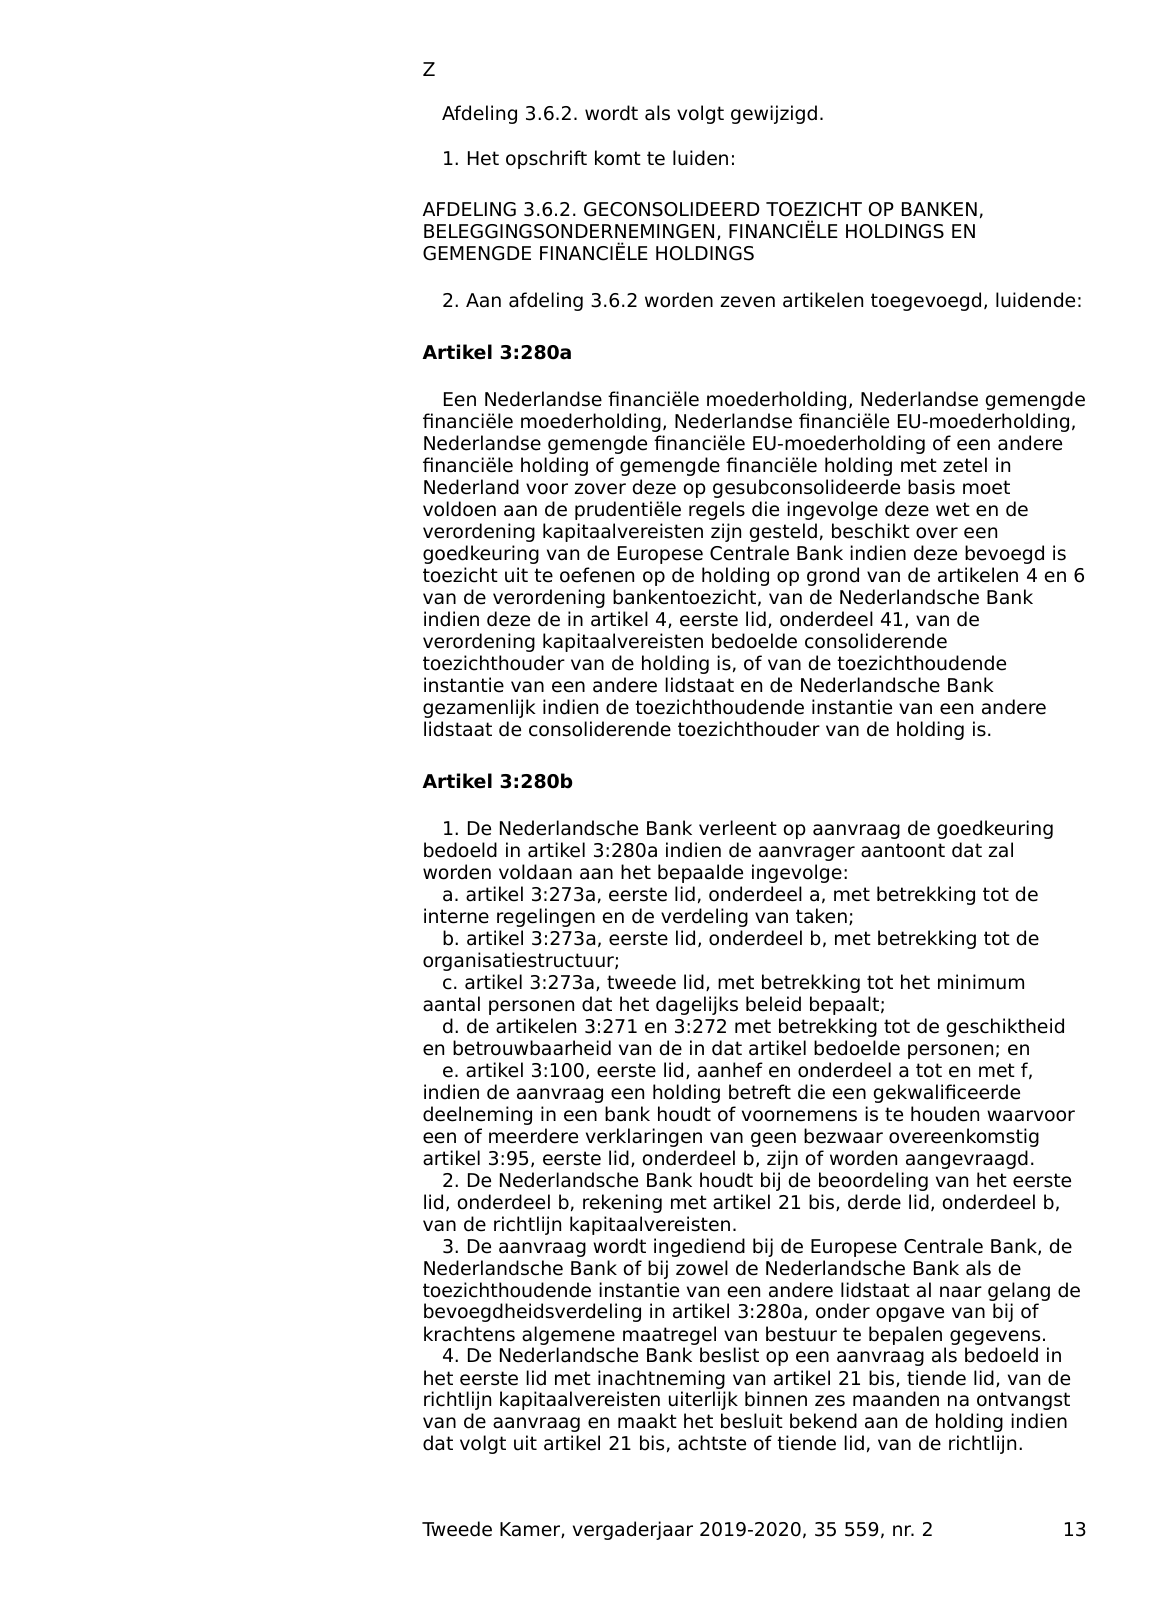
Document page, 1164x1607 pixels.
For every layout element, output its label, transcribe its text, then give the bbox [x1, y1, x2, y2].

subtitle Artikel 3:280a [422, 342, 1087, 364]
text 1. De Nederlandsche Bank verleent op aanvraag de goedkeuring bedoeld in artikel 3:280a indien de aanvrager aantoont dat zal worden voldaan aan het bepaalde ingevolge: [422, 818, 1087, 884]
text Afdeling 3.6.2. wordt als volgt gewijzigd. [422, 103, 1087, 125]
text e. artikel 3:100, eerste lid, aanhef en onderdeel a tot en met f, indien de aanvraag een holding betreft die een gekwalificeerde deelneming in een bank houdt of voornemens is te houden waarvoor een of meerdere verklaringen van geen bezwaar overeenkomstig artikel 3:95, eerste lid, onderdeel b, zijn of worden aangevraagd. [422, 1060, 1087, 1169]
subtitle AFDELING 3.6.2. GECONSOLIDEERD TOEZICHT OP BANKEN, BELEGGINGSONDERNEMINGEN, FINANCIËLE HOLDINGS EN GEMENGDE FINANCIËLE HOLDINGS [422, 199, 1087, 265]
text 3. De aanvraag wordt ingediend bij de Europese Centrale Bank, de Nederlandsche Bank of bij zowel de Nederlandsche Bank als de toezichthoudende instantie van een andere lidstaat al naar gelang de bevoegdheidsverdeling in artikel 3:280a, onder opgave van bij of krachtens algemene maatregel van bestuur te bepalen gegevens. [422, 1236, 1087, 1345]
text 4. De Nederlandsche Bank beslist op een aanvraag als bedoeld in het eerste lid met inachtneming van artikel 21 bis, tiende lid, van de richtlijn kapitaalvereisten uiterlijk binnen zes maanden na ontvangst van de aanvraag en maakt het besluit bekend aan de holding indien dat volgt uit artikel 21 bis, achtste of tiende lid, van de richtlijn. [422, 1345, 1087, 1455]
text c. artikel 3:273a, tweede lid, met betrekking tot het minimum aantal personen dat het dagelijks beleid bepaalt; [422, 972, 1087, 1016]
text 2. Aan afdeling 3.6.2 worden zeven artikelen toegevoegd, luidende: [422, 290, 1087, 312]
text Z [422, 59, 1087, 81]
text b. artikel 3:273a, eerste lid, onderdeel b, met betrekking tot de organisatiestructuur; [422, 928, 1087, 972]
subtitle Artikel 3:280b [422, 771, 1087, 793]
text d. de artikelen 3:271 en 3:272 met betrekking tot de geschiktheid en betrouwbaarheid van de in dat artikel bedoelde personen; en [422, 1016, 1087, 1060]
text 2. De Nederlandsche Bank houdt bij de beoordeling van het eerste lid, onderdeel b, rekening met artikel 21 bis, derde lid, onderdeel b, van de richtlijn kapitaalvereisten. [422, 1169, 1087, 1236]
text 1. Het opschrift komt te luiden: [422, 147, 1087, 169]
text Een Nederlandse financiële moederholding, Nederlandse gemengde financiële moederholding, Nederlandse financiële EU-moederholding, Nederlandse gemengde financiële EU-moederholding of een andere financiële holding of gemengde financiële holding met zetel in Nederland voor zover deze op gesubconsolideerde basis moet voldoen aan de prudentiële regels die ingevolge deze wet en de verordening kapitaalvereisten zijn gesteld, beschikt over een goedkeuring van de Europese Centrale Bank indien deze bevoegd is toezicht uit te oefenen op de holding op grond van de artikelen 4 en 6 van de verordening bankentoezicht, van de Nederlandsche Bank indien deze de in artikel 4, eerste lid, onderdeel 41, van de verordening kapitaalvereisten bedoelde consoliderende toezichthouder van de holding is, of van de toezichthoudende instantie van een andere lidstaat en de Nederlandsche Bank gezamenlijk indien de toezichthoudende instantie van een andere lidstaat de consoliderende toezichthouder van de holding is. [422, 389, 1087, 741]
text a. artikel 3:273a, eerste lid, onderdeel a, met betrekking tot de interne regelingen en de verdeling van taken; [422, 884, 1087, 928]
